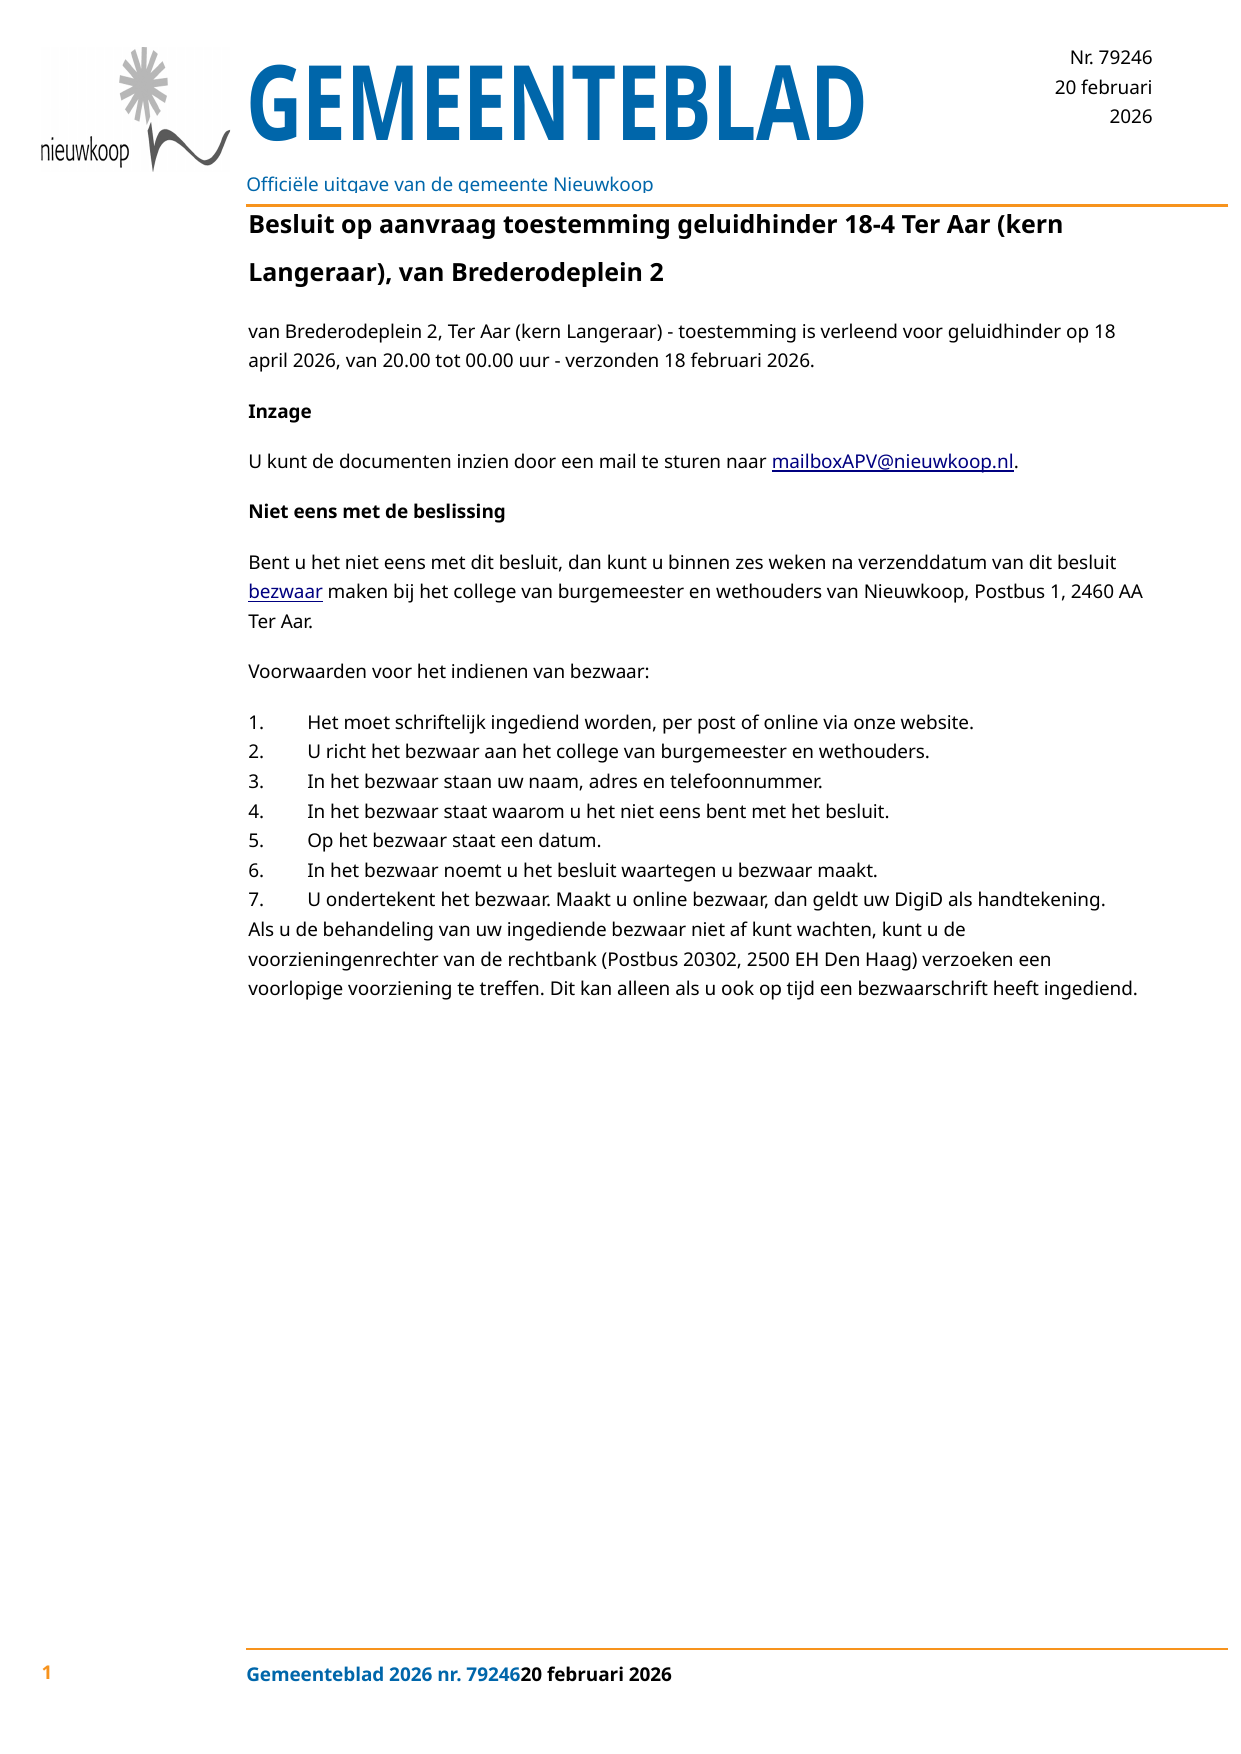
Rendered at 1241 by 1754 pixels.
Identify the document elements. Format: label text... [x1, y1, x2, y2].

text Inzage [248, 398, 1152, 424]
text Als u de behandeling van uw ingediende bezwaar niet af kunt wachten, kunt u de voorzieningenrechter van de rechtbank (Postbus 20302, 2500 EH Den Haag) verzoeken een voorlopige voorziening te treffen. Dit kan alleen als u ook op tijd een bezwaarschrift heeft ingediend. [248, 916, 1152, 1001]
text U kunt de documenten inzien door een mail te sturen naar mailboxAPV@nieuwkoop.nl. [248, 448, 1152, 474]
list U richt het bezwaar aan het college van burgemeester en wethouders. [248, 739, 1152, 764]
text Bent u het niet eens met dit besluit, dan kunt u binnen zes weken na verzenddatum van dit besluit bezwaar maken bij het college van burgemeester en wethouders van Nieuwkoop, Postbus 1, 2460 AA Ter Aar. [248, 549, 1152, 634]
list Het moet schriftelijk ingediend worden, per post of online via onze website. [248, 709, 1152, 735]
list U ondertekent het bezwaar. Maakt u online bezwaar, dan geldt uw DigiD als handtekening. [248, 887, 1152, 912]
text van Brederodeplein 2, Ter Aar (kern Langeraar) - toestemming is verleend voor geluidhinder op 18 april 2026, van 20.00 tot 00.00 uur - verzonden 18 februari 2026. [248, 318, 1152, 373]
list In het bezwaar noemt u het besluit waartegen u bezwaar maakt. [248, 857, 1152, 883]
picture [41, 47, 231, 172]
text Niet eens met de beslissing [248, 499, 1152, 524]
text Besluit op aanvraag toestemming geluidhinder 18-4 Ter Aar (kern Langeraar), van Brederodeplein 2 [248, 207, 1152, 288]
list In het bezwaar staat waarom u het niet eens bent met het besluit. [248, 798, 1152, 824]
list Op het bezwaar staat een datum. [248, 827, 1152, 853]
list In het bezwaar staan uw naam, adres en telefoonnummer. [248, 768, 1152, 794]
text Voorwaarden voor het indienen van bezwaar: [248, 659, 1152, 684]
